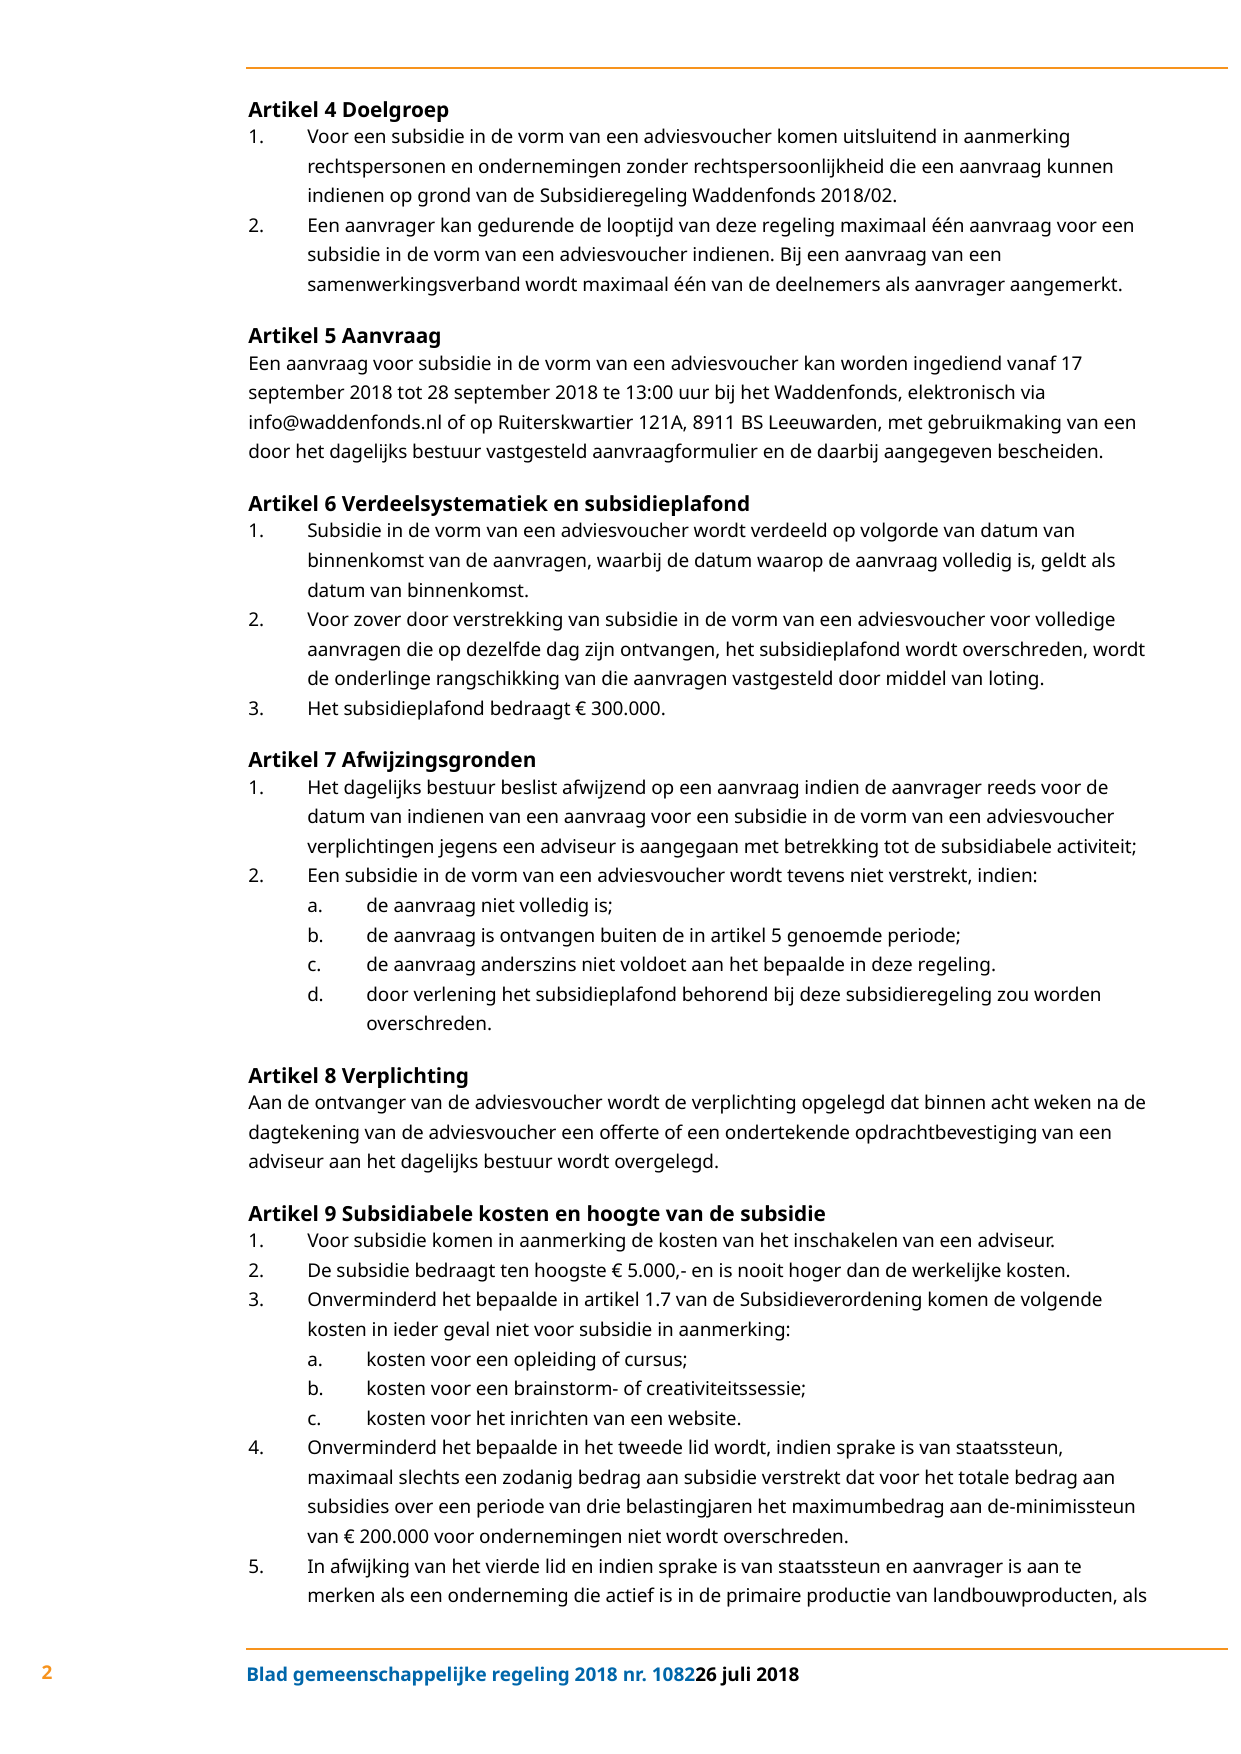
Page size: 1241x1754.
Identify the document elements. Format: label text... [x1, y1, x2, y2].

text Een aanvraag voor subsidie in de vorm van een adviesvoucher kan worden ingediend vanaf 17 september 2018 tot 28 september 2018 te 13:00 uur bij het Waddenfonds, elektronisch via info@waddenfonds.nl of op Ruiterskwartier 121A, 8911 BS Leeuwarden, met gebruikmaking van een door het dagelijks bestuur vastgesteld aanvraagformulier en de daarbij aangegeven bescheiden. [248, 350, 1152, 464]
list De subsidie bedraagt ten hoogste € 5.000,- en is nooit hoger dan de werkelijke kosten. [248, 1257, 1152, 1283]
list Subsidie in de vorm van een adviesvoucher wordt verdeeld op volgorde van datum van binnenkomst van de aanvragen, waarbij de datum waarop de aanvraag volledig is, geldt als datum van binnenkomst. [248, 518, 1152, 602]
list door verlening het subsidieplafond behorend bij deze subsidieregeling zou worden overschreden. [307, 981, 1152, 1036]
list Voor een subsidie in de vorm van een adviesvoucher komen uitsluitend in aanmerking rechtspersonen en ondernemingen zonder rechtspersoonlijkheid die een aanvraag kunnen indienen op grond van de Subsidieregeling Waddenfonds 2018/02. [248, 123, 1152, 208]
list In afwijking van het vierde lid en indien sprake is van staatssteun en aanvrager is aan te merken als een onderneming die actief is in de primaire productie van landbouwproducten, als [248, 1553, 1152, 1608]
list kosten voor een brainstorm- of creativiteitssessie; [307, 1375, 1152, 1401]
text Artikel 6 Verdeelsystematiek en subsidieplafond [248, 489, 1152, 518]
list de aanvraag niet volledig is; [307, 892, 1152, 918]
text Artikel 5 Aanvraag [248, 322, 1152, 350]
text Artikel 4 Doelgroep [248, 95, 1152, 123]
list Het subsidieplafond bedraagt € 300.000. [248, 695, 1152, 721]
list kosten voor een opleiding of cursus; [307, 1346, 1152, 1372]
list Het dagelijks bestuur beslist afwijzend op een aanvraag indien de aanvrager reeds voor de datum van indienen van een aanvraag voor een subsidie in de vorm van een adviesvoucher verplichtingen jegens een adviseur is aangegaan met betrekking tot de subsidiabele activiteit; [248, 774, 1152, 859]
text Aan de ontvanger van de adviesvoucher wordt de verplichting opgelegd dat binnen acht weken na de dagtekening van de adviesvoucher een offerte of een ondertekende opdrachtbevestiging van een adviseur aan het dagelijks bestuur wordt overgelegd. [248, 1089, 1152, 1174]
picture [41, 47, 231, 172]
list Onverminderd het bepaalde in artikel 1.7 van de Subsidieverordening komen de volgende kosten in ieder geval niet voor subsidie in aanmerking: [248, 1287, 1152, 1342]
list de aanvraag is ontvangen buiten de in artikel 5 genoemde periode; [307, 922, 1152, 948]
list kosten voor het inrichten van een website. [307, 1405, 1152, 1431]
text Artikel 7 Afwijzingsgronden [248, 746, 1152, 774]
list de aanvraag anderszins niet voldoet aan het bepaalde in deze regeling. [307, 951, 1152, 977]
list Onverminderd het bepaalde in het tweede lid wordt, indien sprake is van staatssteun, maximaal slechts een zodanig bedrag aan subsidie verstrekt dat voor het totale bedrag aan subsidies over een periode van drie belastingjaren het maximumbedrag aan de-minimissteun van € 200.000 voor ondernemingen niet wordt overschreden. [248, 1434, 1152, 1549]
text Artikel 8 Verplichting [248, 1061, 1152, 1089]
text Artikel 9 Subsidiabele kosten en hoogte van de subsidie [248, 1199, 1152, 1227]
list Voor zover door verstrekking van subsidie in de vorm van een adviesvoucher voor volledige aanvragen die op dezelfde dag zijn ontvangen, het subsidieplafond wordt overschreden, wordt de onderlinge rangschikking van die aanvragen vastgesteld door middel van loting. [248, 606, 1152, 691]
list Een aanvrager kan gedurende de looptijd van deze regeling maximaal één aanvraag voor een subsidie in de vorm van een adviesvoucher indienen. Bij een aanvraag van een samenwerkingsverband wordt maximaal één van de deelnemers als aanvrager aangemerkt. [248, 212, 1152, 297]
list Een subsidie in de vorm van een adviesvoucher wordt tevens niet verstrekt, indien: [248, 863, 1152, 888]
list Voor subsidie komen in aanmerking de kosten van het inschakelen van een adviseur. [248, 1227, 1152, 1253]
